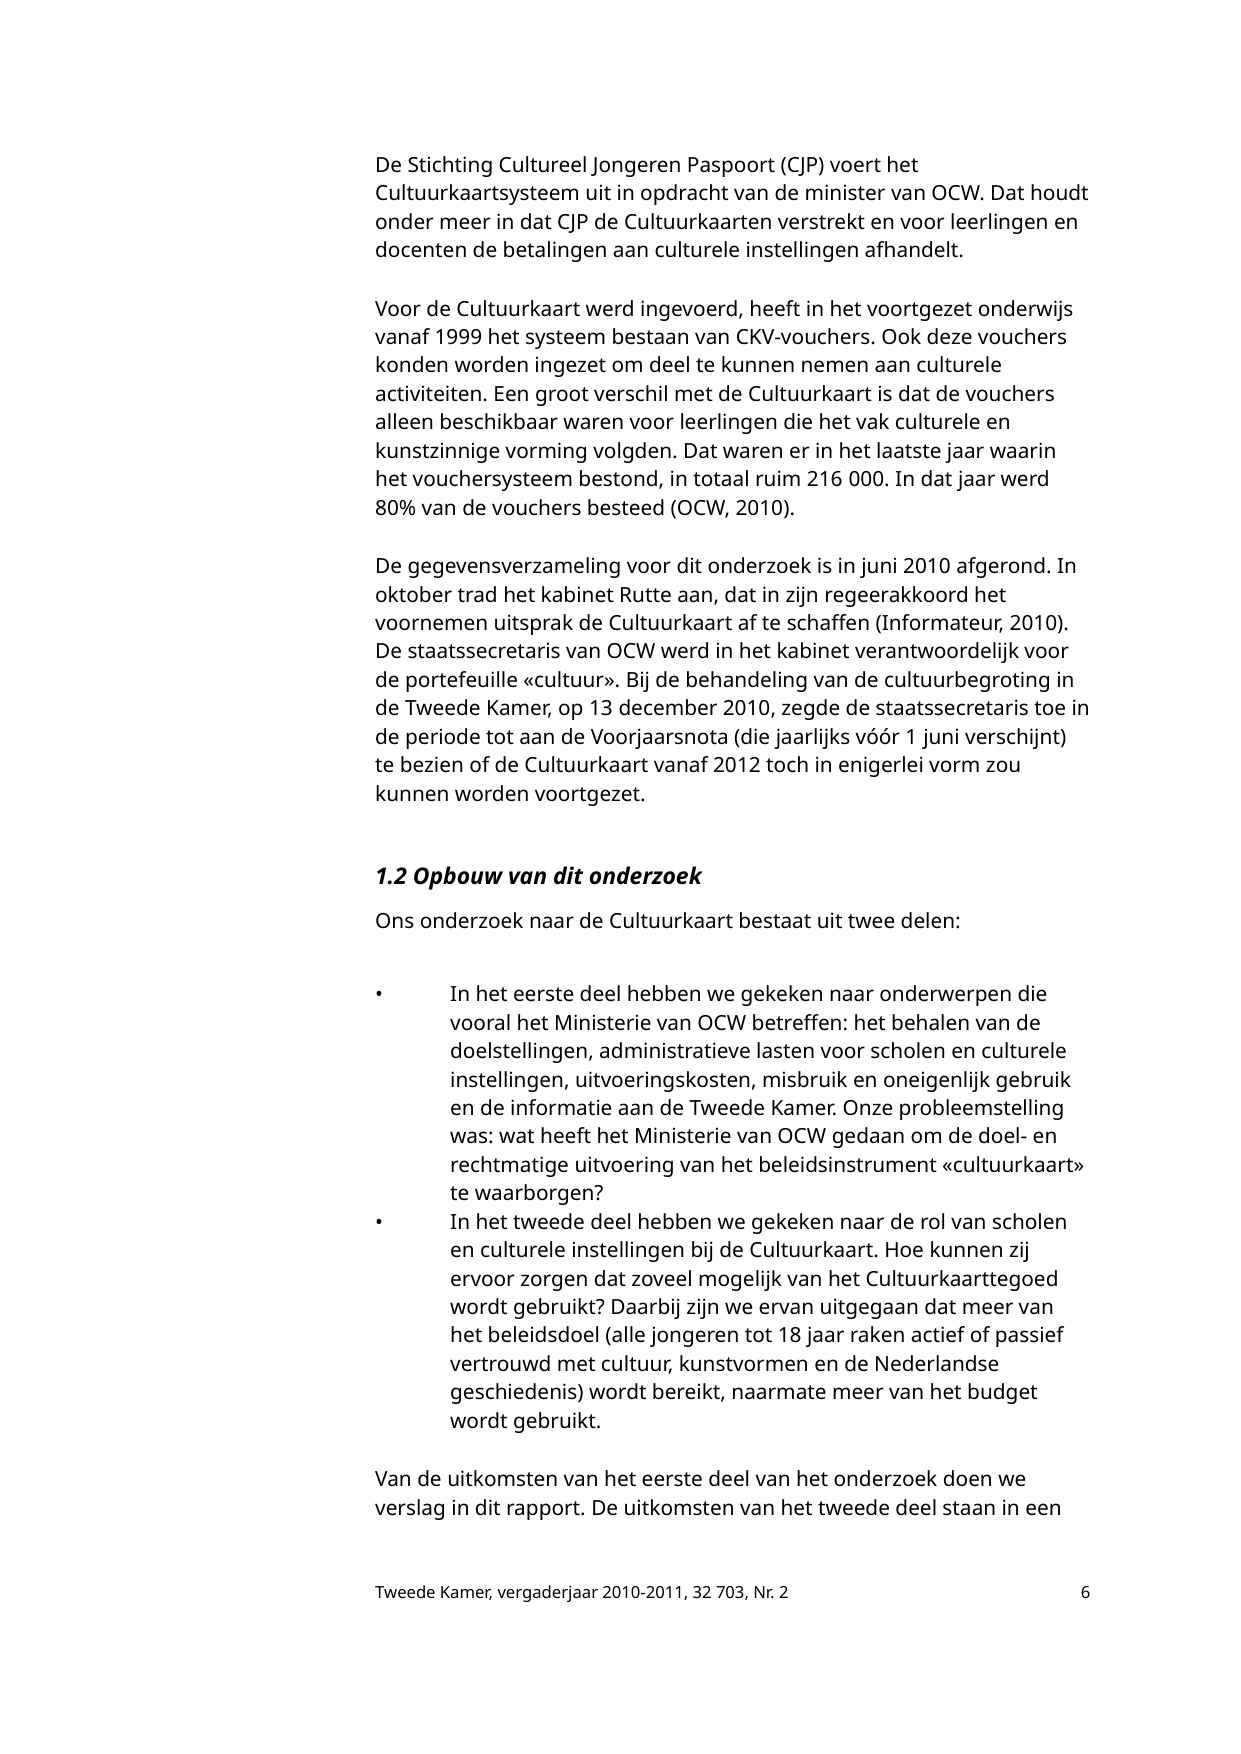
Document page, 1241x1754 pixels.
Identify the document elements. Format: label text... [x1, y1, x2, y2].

list In het eerste deel hebben we gekeken naar onderwerpen die vooral het Ministerie van OCW betreffen: het behalen van de doelstellingen, administratieve lasten voor scholen en culturele instellingen, uitvoeringskosten, misbruik en oneigenlijk gebruik en de informatie aan de Tweede Kamer. Onze probleemstelling was: wat heeft het Ministerie van OCW gedaan om de doel- en rechtmatige uitvoering van het beleidsinstrument «cultuurkaart» te waarborgen? [375, 979, 1090, 1207]
text Ons onderzoek naar de Cultuurkaart bestaat uit twee delen: [375, 906, 1090, 934]
text De Stichting Cultureel Jongeren Paspoort (CJP) voert het Cultuurkaartsysteem uit in opdracht van de minister van OCW. Dat houdt onder meer in dat CJP de Cultuurkaarten verstrekt en voor leerlingen en docenten de betalingen aan culturele instellingen afhandelt. [375, 150, 1090, 264]
text De gegevensverzameling voor dit onderzoek is in juni 2010 afgerond. In oktober trad het kabinet Rutte aan, dat in zijn regeerakkoord het voornemen uitsprak de Cultuurkaart af te schaffen (Informateur, 2010). De staatssecretaris van OCW werd in het kabinet verantwoordelijk voor de portefeuille «cultuur». Bij de behandeling van de cultuurbegroting in de Tweede Kamer, op 13 december 2010, zegde de staatssecretaris toe in de periode tot aan de Voorjaarsnota (die jaarlijks vóór 1 juni verschijnt) te bezien of de Cultuurkaart vanaf 2012 toch in enigerlei vorm zou kunnen worden voortgezet. [375, 551, 1090, 807]
list In het tweede deel hebben we gekeken naar de rol van scholen en culturele instellingen bij de Cultuurkaart. Hoe kunnen zij ervoor zorgen dat zoveel mogelijk van het Cultuurkaarttegoed wordt gebruikt? Daarbij zijn we ervan uitgegaan dat meer van het beleidsdoel (alle jongeren tot 18 jaar raken actief of passief vertrouwd met cultuur, kunstvormen en de Nederlandse geschiedenis) wordt bereikt, naarmate meer van het budget wordt gebruikt. [375, 1207, 1090, 1434]
subtitle 1.2 Opbouw van dit onderzoek [375, 860, 1090, 891]
text Voor de Cultuurkaart werd ingevoerd, heeft in het voortgezet onderwijs vanaf 1999 het systeem bestaan van CKV-vouchers. Ook deze vouchers konden worden ingezet om deel te kunnen nemen aan culturele activiteiten. Een groot verschil met de Cultuurkaart is dat de vouchers alleen beschikbaar waren voor leerlingen die het vak culturele en kunstzinnige vorming volgden. Dat waren er in het laatste jaar waarin het vouchersysteem bestond, in totaal ruim 216 000. In dat jaar werd 80% van de vouchers besteed (OCW, 2010). [375, 294, 1090, 521]
text Van de uitkomsten van het eerste deel van het onderzoek doen we verslag in dit rapport. De uitkomsten van het tweede deel staan in een [375, 1464, 1090, 1521]
